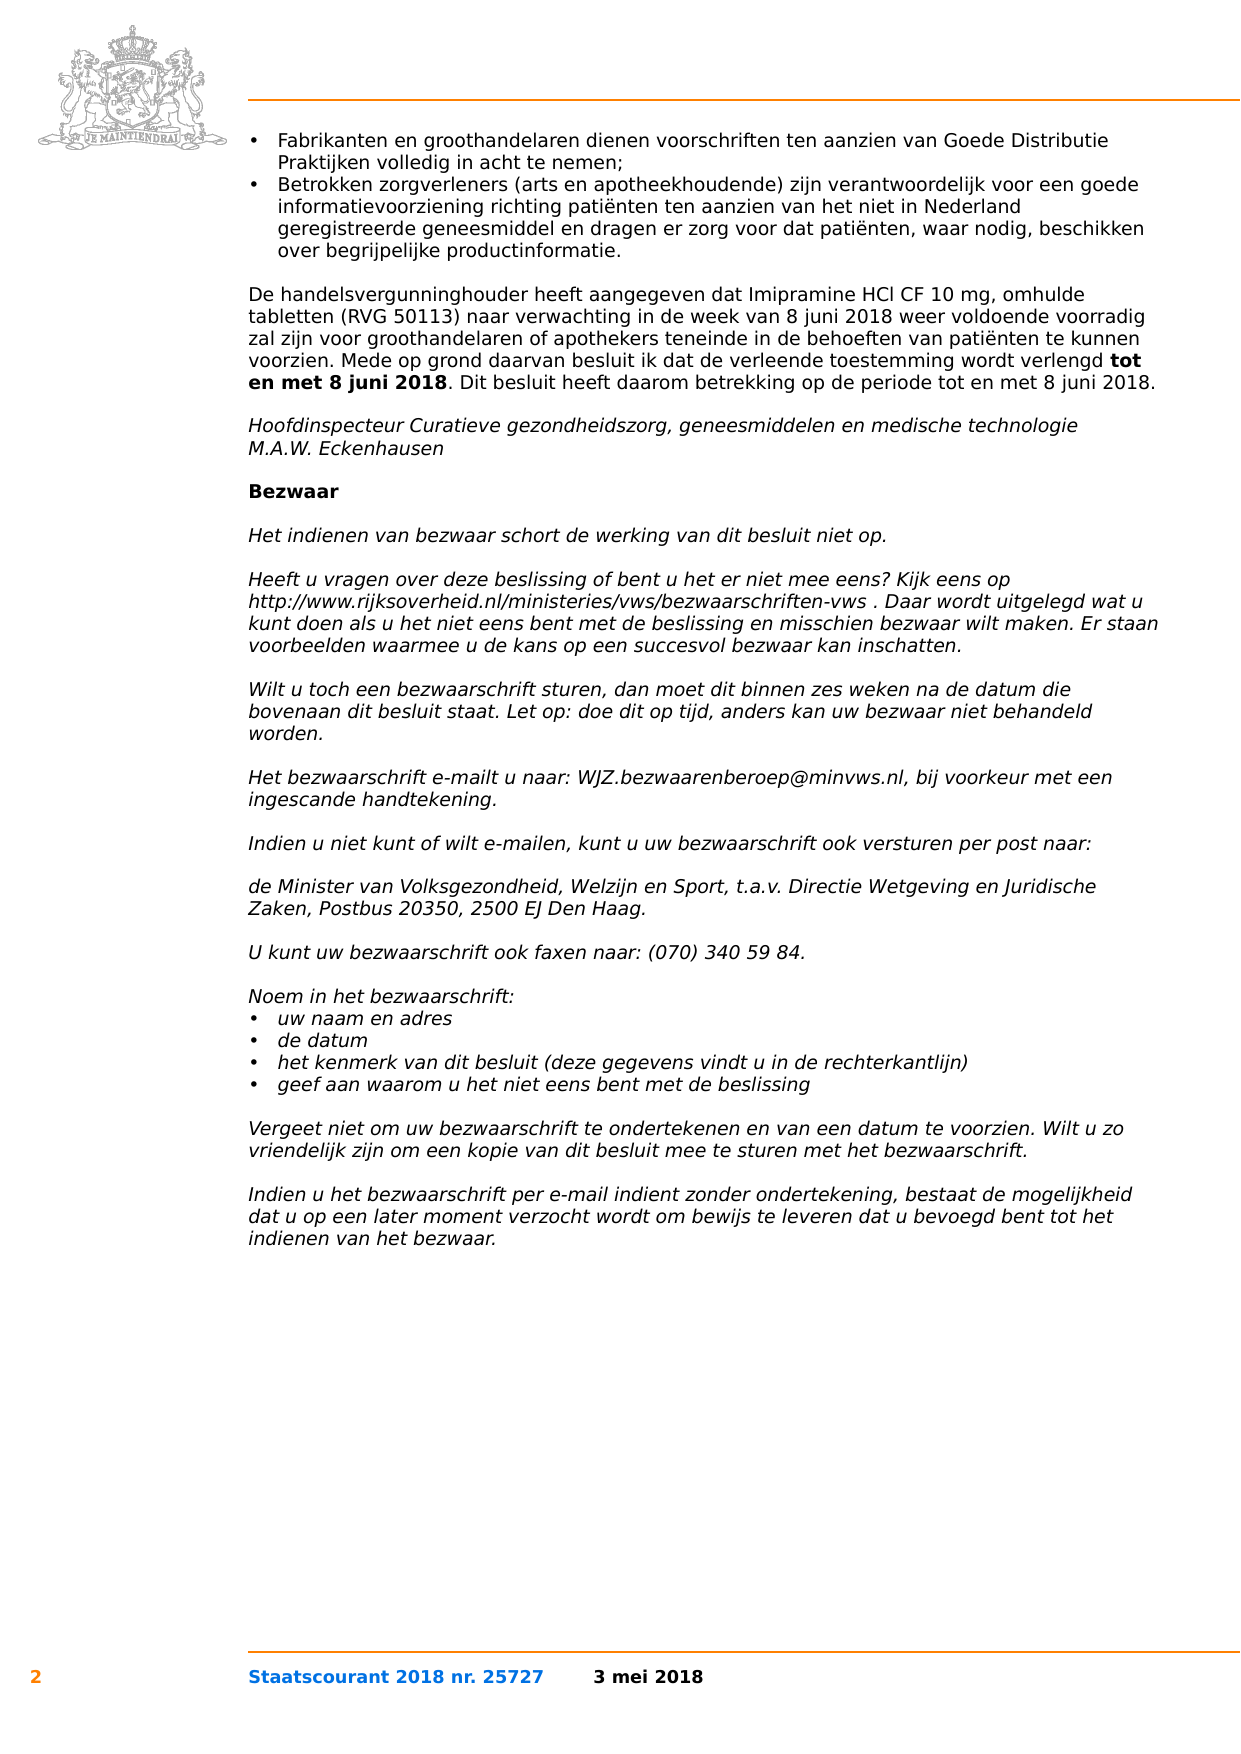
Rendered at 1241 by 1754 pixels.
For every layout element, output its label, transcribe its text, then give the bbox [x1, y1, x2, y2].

text • geef aan waarom u het niet eens bent met de beslissing [248, 1074, 1163, 1096]
text Vergeet niet om uw bezwaarschrift te ondertekenen en van een datum te voorzien. Wilt u zo vriendelijk zijn om een kopie van dit besluit mee te sturen met het bezwaarschrift. [248, 1118, 1163, 1162]
text Indien u niet kunt of wilt e-mailen, kunt u uw bezwaarschrift ook versturen per post naar: [248, 832, 1163, 854]
text De handelsvergunninghouder heeft aangegeven dat Imipramine HCl CF 10 mg, omhulde tabletten (RVG 50113) naar verwachting in de week van 8 juni 2018 weer voldoende voorradig zal zijn voor groothandelaren of apothekers teneinde in de behoeften van patiënten te kunnen voorzien. Mede op grond daarvan besluit ik dat de verleende toestemming wordt verlengd tot en met 8 juni 2018. Dit besluit heeft daarom betrekking op de periode tot en met 8 juni 2018. [248, 284, 1163, 393]
picture [38, 25, 227, 150]
text Heeft u vragen over deze beslissing of bent u het er niet mee eens? Kijk eens op http://www.rijksoverheid.nl/ministeries/vws/bezwaarschriften-vws . Daar wordt uitgelegd wat u kunt doen als u het niet eens bent met de beslissing en misschien bezwaar wilt maken. Er staan voorbeelden waarmee u de kans op een succesvol bezwaar kan inschatten. [248, 569, 1163, 657]
text Wilt u toch een bezwaarschrift sturen, dan moet dit binnen zes weken na de datum die bovenaan dit besluit staat. Let op: doe dit op tijd, anders kan uw bezwaar niet behandeld worden. [248, 679, 1163, 745]
text • Betrokken zorgverleners (arts en apotheekhoudende) zijn verantwoordelijk voor een goede informatievoorziening richting patiënten ten aanzien van het niet in Nederland geregistreerde geneesmiddel en dragen er zorg voor dat patiënten, waar nodig, beschikken over begrijpelijke productinformatie. [248, 174, 1163, 262]
text Indien u het bezwaarschrift per e-mail indient zonder ondertekening, bestaat de mogelijkheid dat u op een later moment verzocht wordt om bewijs te leveren dat u bevoegd bent tot het indienen van het bezwaar. [248, 1183, 1163, 1249]
text U kunt uw bezwaarschrift ook faxen naar: (070) 340 59 84. [248, 942, 1163, 964]
text Noem in het bezwaarschrift: [248, 986, 1163, 1008]
text • het kenmerk van dit besluit (deze gegevens vindt u in de rechterkantlijn) [248, 1052, 1163, 1074]
text • de datum [248, 1030, 1163, 1052]
text Hoofdinspecteur Curatieve gezondheidszorg, geneesmiddelen en medische technologie M.A.W. Eckenhausen [248, 415, 1163, 459]
text de Minister van Volksgezondheid, Welzijn en Sport, t.a.v. Directie Wetgeving en Juridische Zaken, Postbus 20350, 2500 EJ Den Haag. [248, 876, 1163, 920]
text Het bezwaarschrift e-mailt u naar: WJZ.bezwaarenberoep@minvws.nl, bij voorkeur met een ingescande handtekening. [248, 767, 1163, 811]
text • Fabrikanten en groothandelaren dienen voorschriften ten aanzien van Goede Distributie Praktijken volledig in acht te nemen; [248, 130, 1163, 174]
text Het indienen van bezwaar schort de werking van dit besluit niet op. [248, 525, 1163, 547]
text Bezwaar [248, 481, 1163, 503]
text • uw naam en adres [248, 1008, 1163, 1030]
